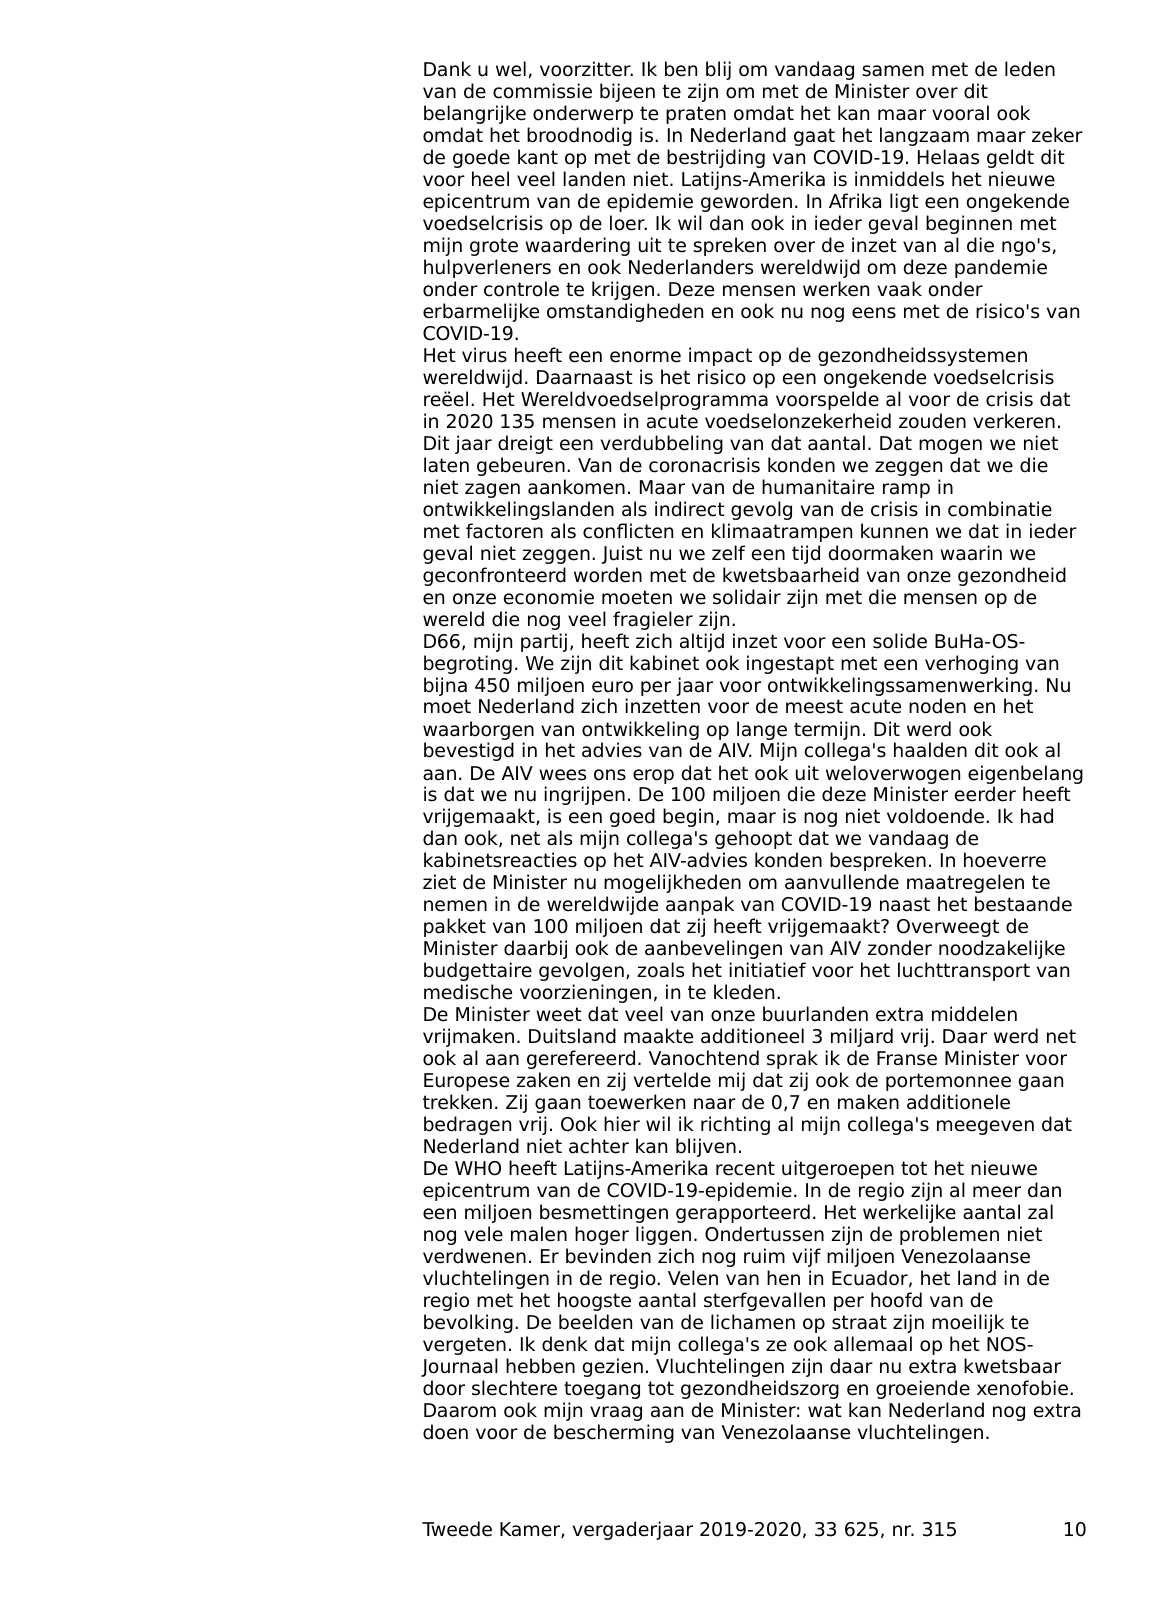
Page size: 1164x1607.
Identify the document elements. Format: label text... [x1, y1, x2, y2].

text D66, mijn partij, heeft zich altijd inzet voor een solide BuHa-OS-begroting. We zijn dit kabinet ook ingestapt met een verhoging van bijna 450 miljoen euro per jaar voor ontwikkelingssamenwerking. Nu moet Nederland zich inzetten voor de meest acute noden en het waarborgen van ontwikkeling op lange termijn. Dit werd ook bevestigd in het advies van de AIV. Mijn collega's haalden dit ook al aan. De AIV wees ons erop dat het ook uit weloverwogen eigenbelang is dat we nu ingrijpen. De 100 miljoen die deze Minister eerder heeft vrijgemaakt, is een goed begin, maar is nog niet voldoende. Ik had dan ook, net als mijn collega's gehoopt dat we vandaag de kabinetsreacties op het AIV-advies konden bespreken. In hoeverre ziet de Minister nu mogelijkheden om aanvullende maatregelen te nemen in de wereldwijde aanpak van COVID-19 naast het bestaande pakket van 100 miljoen dat zij heeft vrijgemaakt? Overweegt de Minister daarbij ook de aanbevelingen van AIV zonder noodzakelijke budgettaire gevolgen, zoals het initiatief voor het luchttransport van medische voorzieningen, in te kleden. [422, 631, 1087, 1004]
text De Minister weet dat veel van onze buurlanden extra middelen vrijmaken. Duitsland maakte additioneel 3 miljard vrij. Daar werd net ook al aan gerefereerd. Vanochtend sprak ik de Franse Minister voor Europese zaken en zij vertelde mij dat zij ook de portemonnee gaan trekken. Zij gaan toewerken naar de 0,7 en maken additionele bedragen vrij. Ook hier wil ik richting al mijn collega's meegeven dat Nederland niet achter kan blijven. [422, 1004, 1087, 1158]
text De WHO heeft Latijns-Amerika recent uitgeroepen tot het nieuwe epicentrum van de COVID-19-epidemie. In de regio zijn al meer dan een miljoen besmettingen gerapporteerd. Het werkelijke aantal zal nog vele malen hoger liggen. Ondertussen zijn de problemen niet verdwenen. Er bevinden zich nog ruim vijf miljoen Venezolaanse vluchtelingen in de regio. Velen van hen in Ecuador, het land in de regio met het hoogste aantal sterfgevallen per hoofd van de bevolking. De beelden van de lichamen op straat zijn moeilijk te vergeten. Ik denk dat mijn collega's ze ook allemaal op het NOS-Journaal hebben gezien. Vluchtelingen zijn daar nu extra kwetsbaar door slechtere toegang tot gezondheidszorg en groeiende xenofobie. Daarom ook mijn vraag aan de Minister: wat kan Nederland nog extra doen voor de bescherming van Venezolaanse vluchtelingen. [422, 1158, 1087, 1444]
text Het virus heeft een enorme impact op de gezondheidssystemen wereldwijd. Daarnaast is het risico op een ongekende voedselcrisis reëel. Het Wereldvoedselprogramma voorspelde al voor de crisis dat in 2020 135 mensen in acute voedselonzekerheid zouden verkeren. Dit jaar dreigt een verdubbeling van dat aantal. Dat mogen we niet laten gebeuren. Van de coronacrisis konden we zeggen dat we die niet zagen aankomen. Maar van de humanitaire ramp in ontwikkelingslanden als indirect gevolg van de crisis in combinatie met factoren als conflicten en klimaatrampen kunnen we dat in ieder geval niet zeggen. Juist nu we zelf een tijd doormaken waarin we geconfronteerd worden met de kwetsbaarheid van onze gezondheid en onze economie moeten we solidair zijn met die mensen op de wereld die nog veel fragieler zijn. [422, 345, 1087, 631]
text Dank u wel, voorzitter. Ik ben blij om vandaag samen met de leden van de commissie bijeen te zijn om met de Minister over dit belangrijke onderwerp te praten omdat het kan maar vooral ook omdat het broodnodig is. In Nederland gaat het langzaam maar zeker de goede kant op met de bestrijding van COVID-19. Helaas geldt dit voor heel veel landen niet. Latijns-Amerika is inmiddels het nieuwe epicentrum van de epidemie geworden. In Afrika ligt een ongekende voedselcrisis op de loer. Ik wil dan ook in ieder geval beginnen met mijn grote waardering uit te spreken over de inzet van al die ngo's, hulpverleners en ook Nederlanders wereldwijd om deze pandemie onder controle te krijgen. Deze mensen werken vaak onder erbarmelijke omstandigheden en ook nu nog eens met de risico's van COVID-19. [422, 59, 1087, 345]
